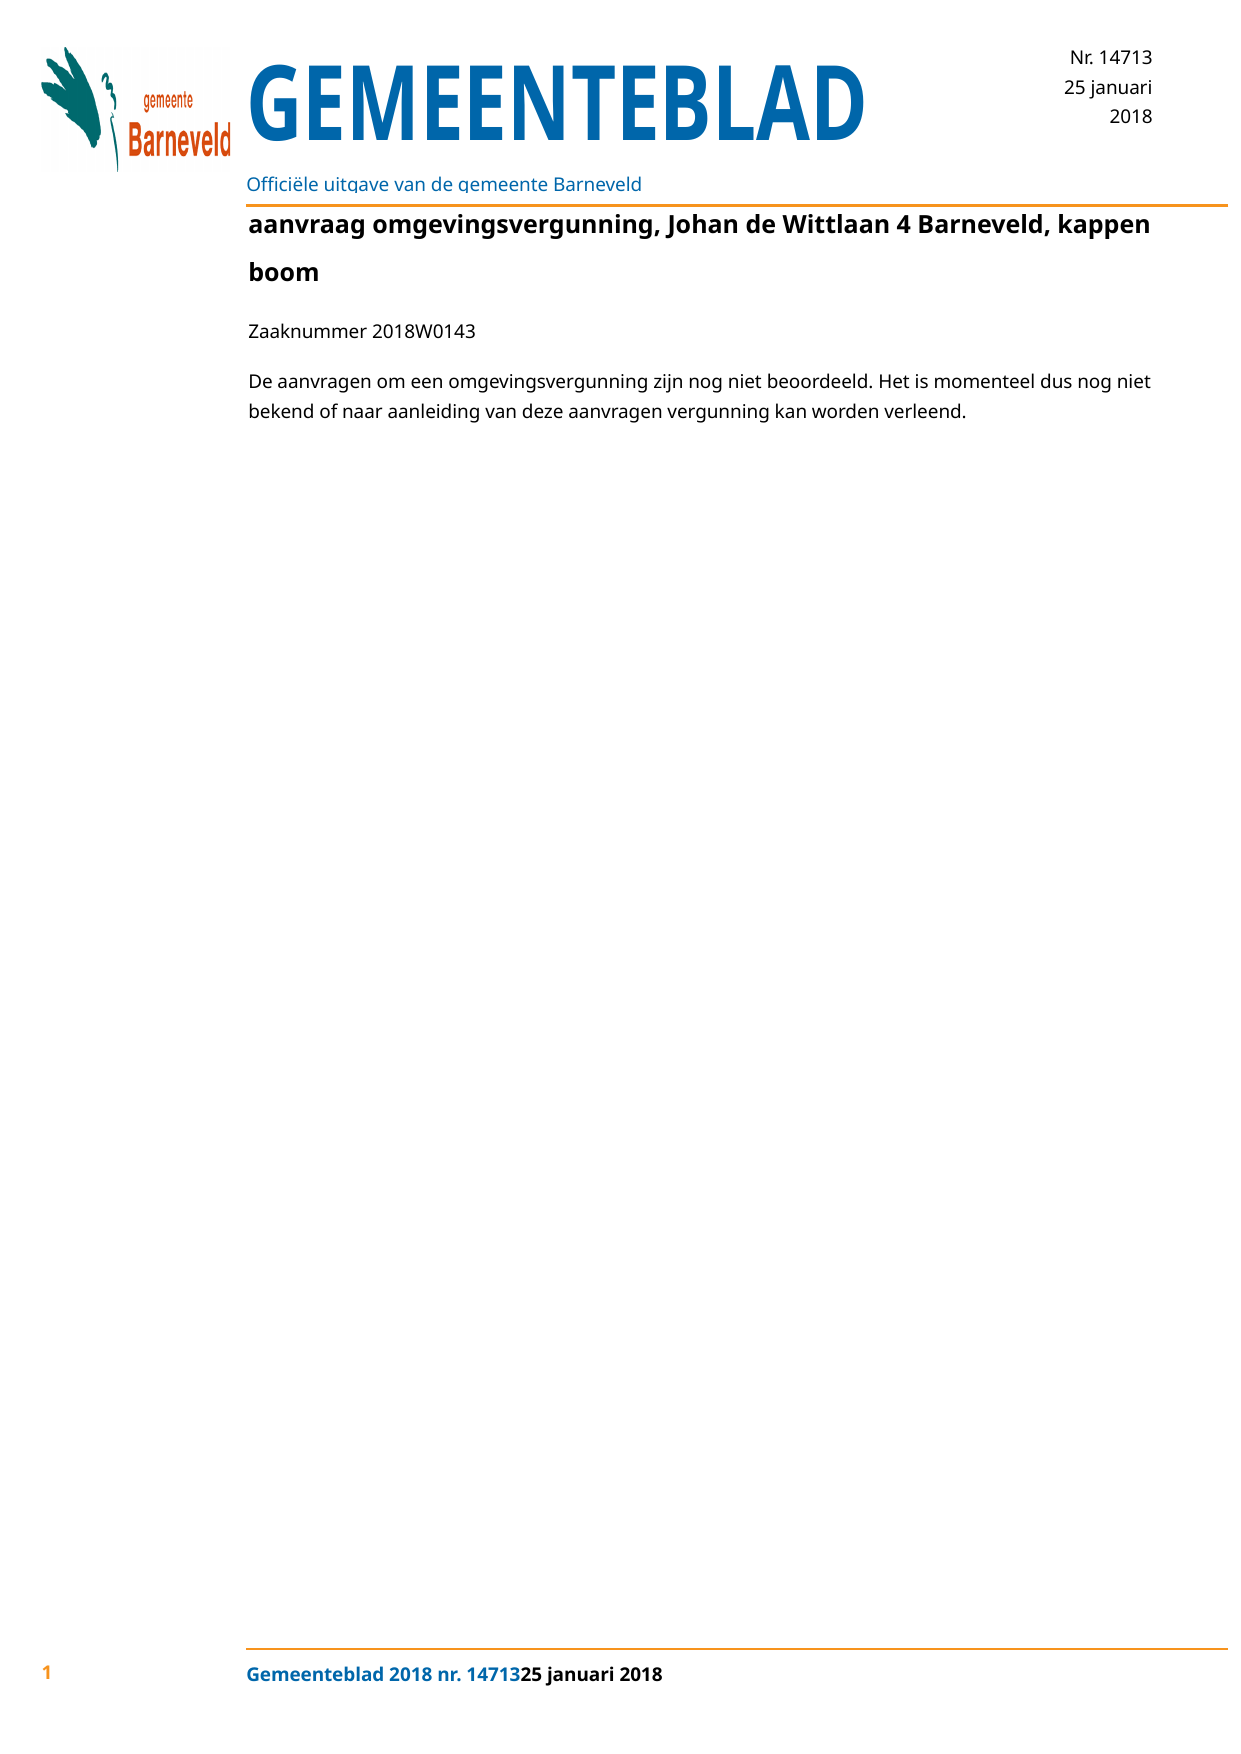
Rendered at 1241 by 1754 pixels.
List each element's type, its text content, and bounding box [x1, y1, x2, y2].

picture [41, 47, 231, 172]
text aanvraag omgevingsvergunning, Johan de Wittlaan 4 Barneveld, kappen boom [248, 207, 1152, 288]
text Zaaknummer 2018W0143 [248, 318, 1152, 344]
text De aanvragen om een omgevingsvergunning zijn nog niet beoordeeld. Het is momenteel dus nog niet bekend of naar aanleiding van deze aanvragen vergunning kan worden verleend. [248, 368, 1152, 424]
